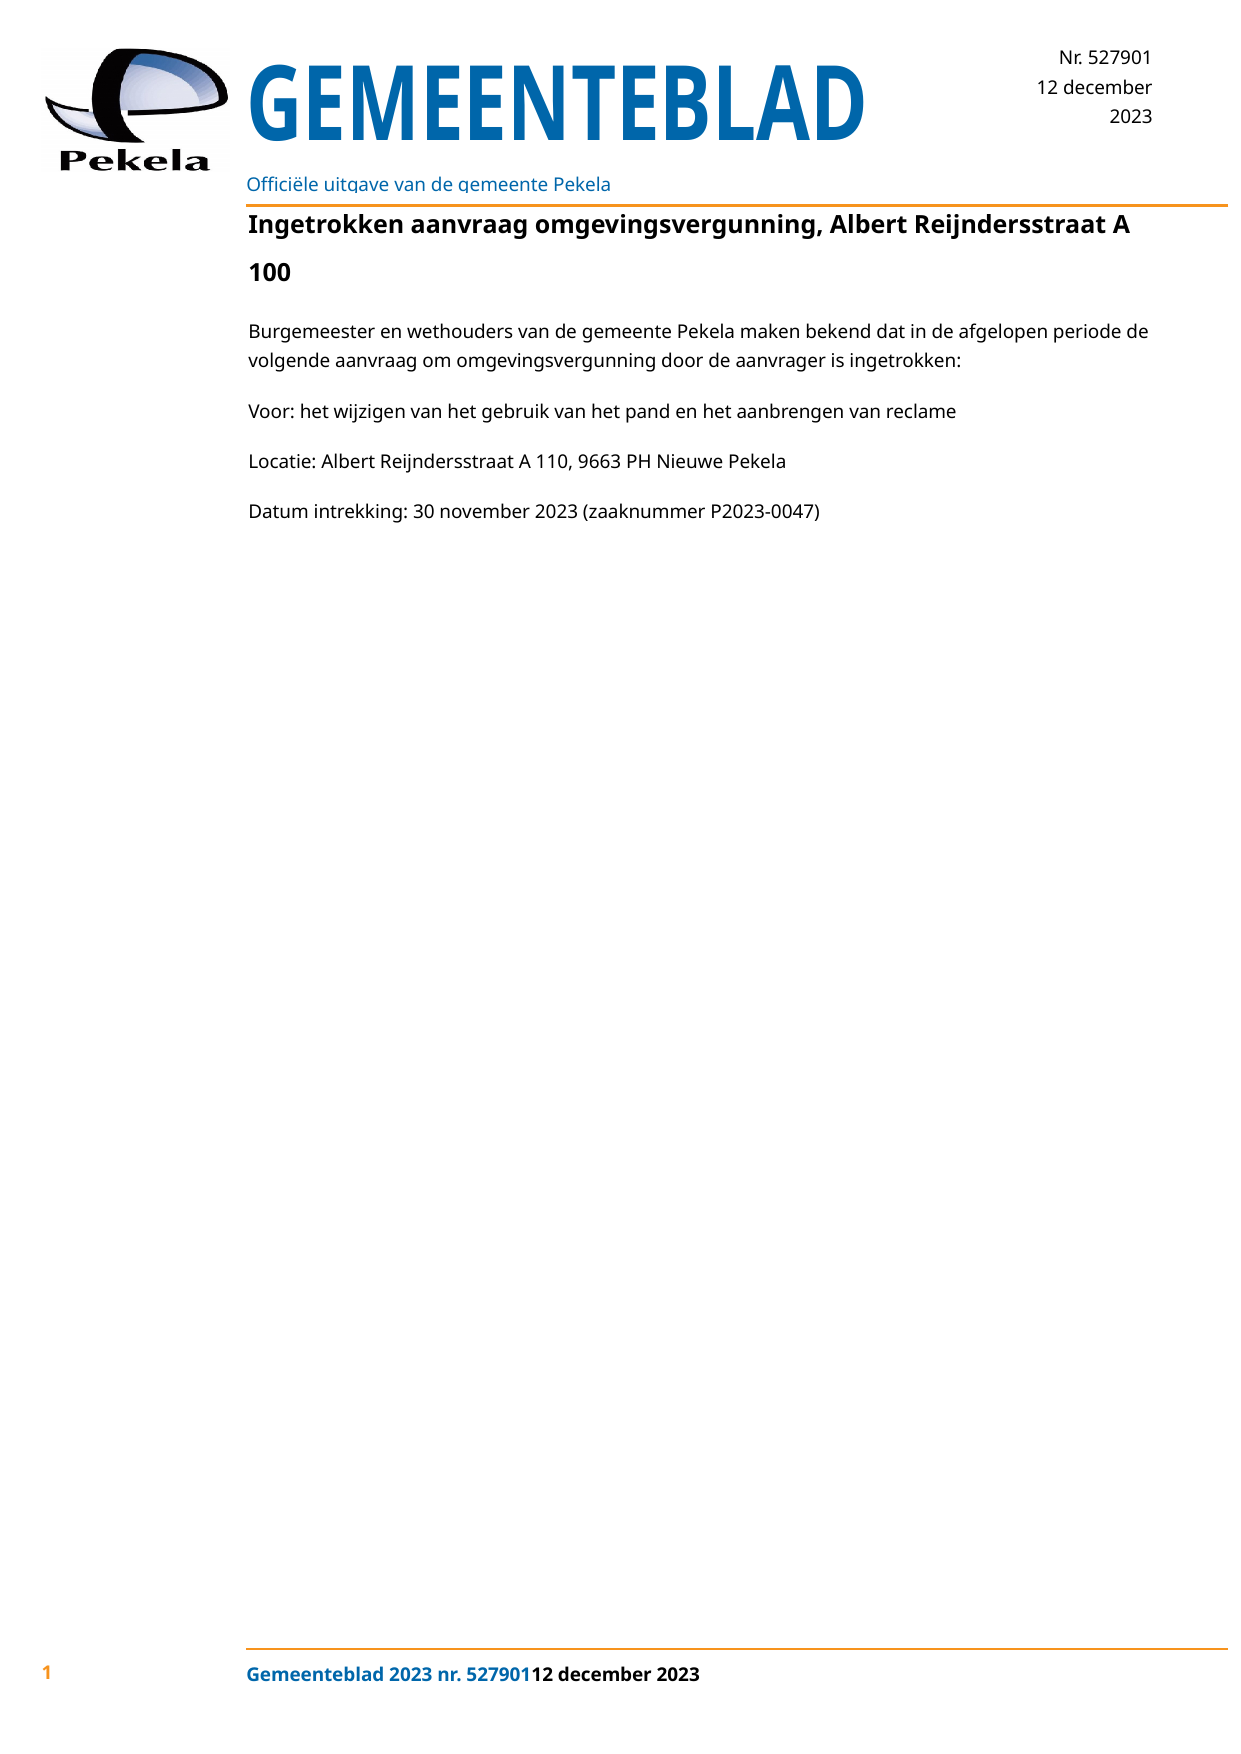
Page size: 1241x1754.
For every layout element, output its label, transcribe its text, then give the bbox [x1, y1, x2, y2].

text Ingetrokken aanvraag omgevingsvergunning, Albert Reijndersstraat A 100 [248, 207, 1152, 288]
text Datum intrekking: 30 november 2023 (zaaknummer P2023-0047) [248, 499, 1152, 524]
picture [41, 47, 231, 172]
text Burgemeester en wethouders van de gemeente Pekela maken bekend dat in de afgelopen periode de volgende aanvraag om omgevingsvergunning door de aanvrager is ingetrokken: [248, 318, 1152, 373]
text Locatie: Albert Reijndersstraat A 110, 9663 PH Nieuwe Pekela [248, 448, 1152, 474]
text Voor: het wijzigen van het gebruik van het pand en het aanbrengen van reclame [248, 398, 1152, 424]
